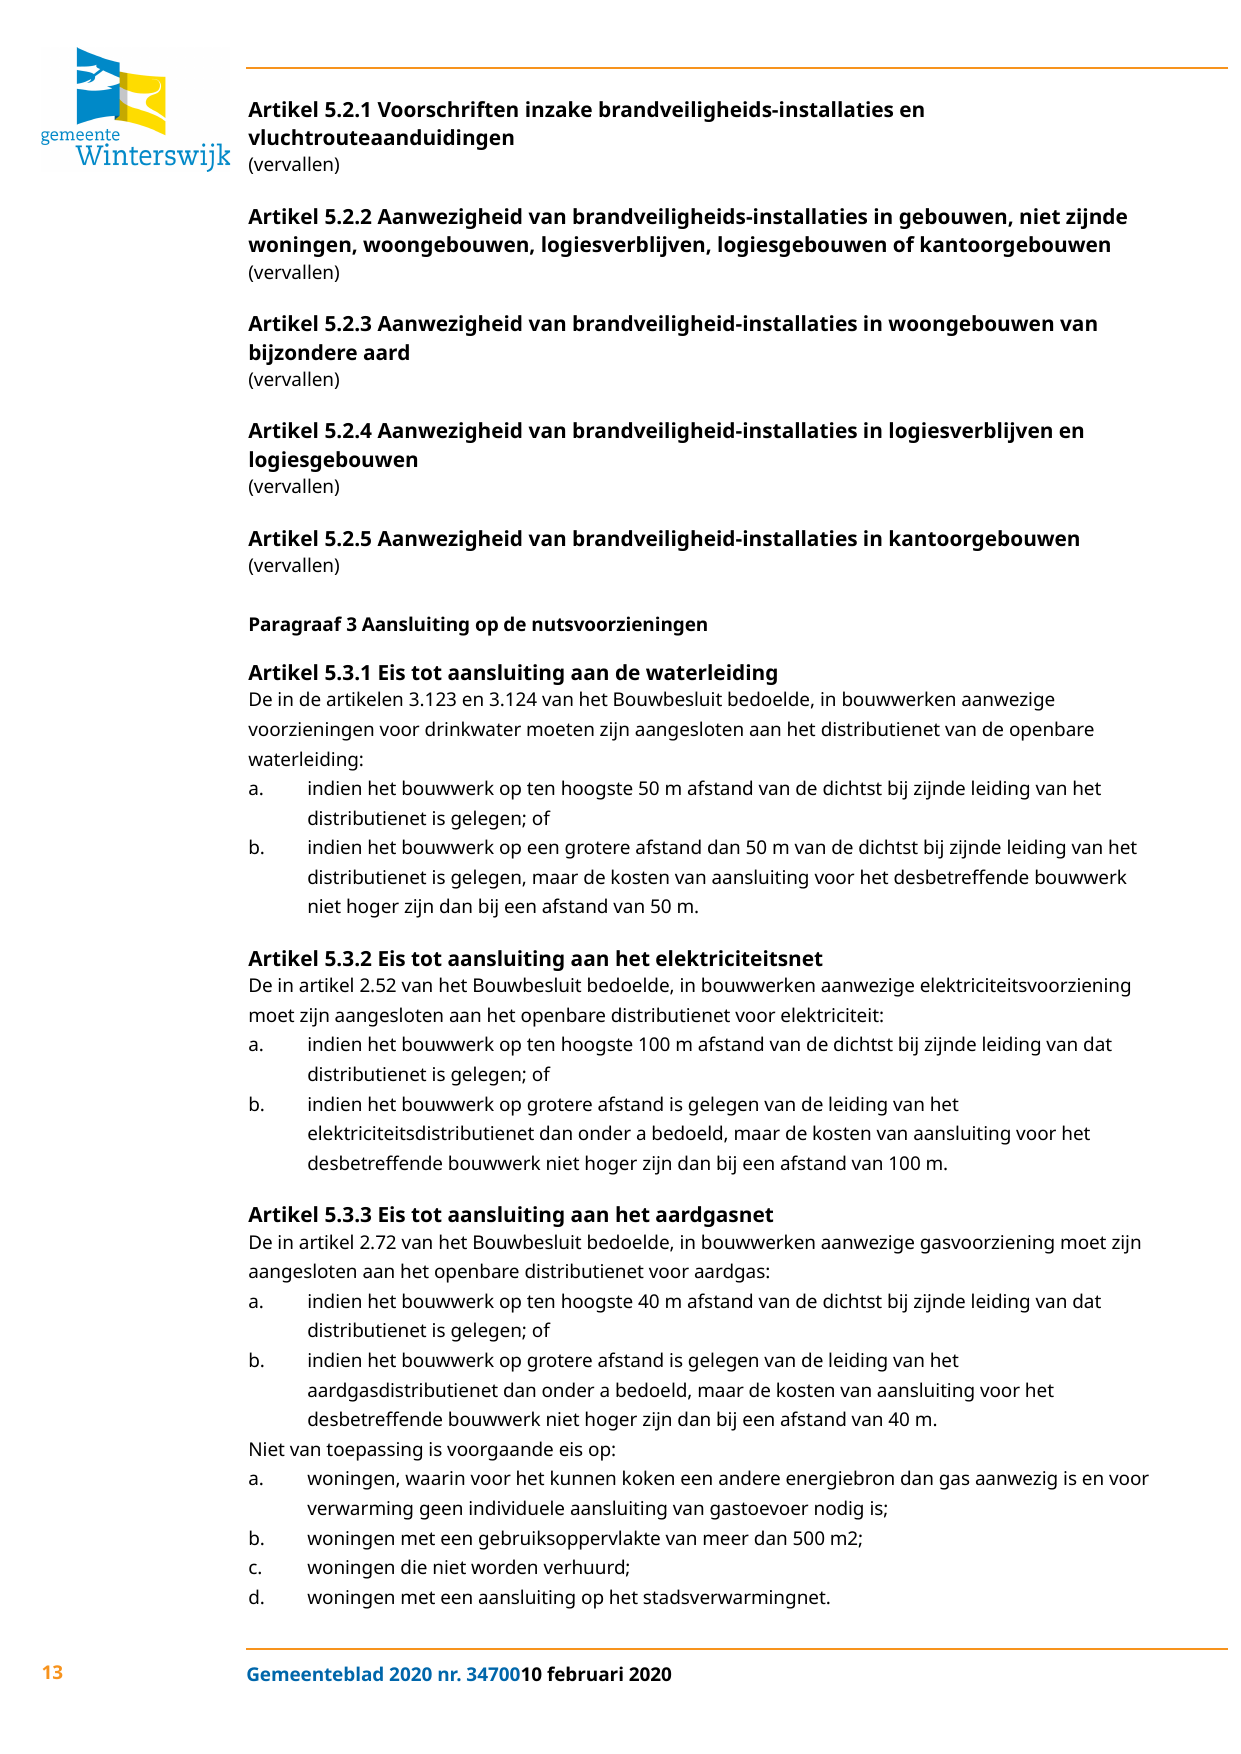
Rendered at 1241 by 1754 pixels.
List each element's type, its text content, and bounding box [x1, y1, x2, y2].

text Artikel 5.2.3 Aanwezigheid van brandveiligheid-installaties in woongebouwen van bijzondere aard [248, 309, 1152, 366]
picture [225, 153, 231, 162]
text Artikel 5.2.4 Aanwezigheid van brandveiligheid-installaties in logiesverblijven en logiesgebouwen [248, 417, 1152, 473]
text Paragraaf 3 Aansluiting op de nutsvoorzieningen [248, 612, 1152, 637]
list woningen, waarin voor het kunnen koken een andere energiebron dan gas aanwezig is en voor verwarming geen individuele aansluiting van gastoevoer nodig is; [248, 1466, 1152, 1521]
list indien het bouwwerk op grotere afstand is gelegen van de leiding van het aardgasdistributienet dan onder a bedoeld, maar de kosten van aansluiting voor het desbetreffende bouwwerk niet hoger zijn dan bij een afstand van 40 m. [248, 1347, 1152, 1432]
text (vervallen) [248, 552, 1152, 578]
text De in artikel 2.72 van het Bouwbesluit bedoelde, in bouwwerken aanwezige gasvoorziening moet zijn aangesloten aan het openbare distributienet voor aardgas: [248, 1229, 1152, 1284]
text (vervallen) [248, 473, 1152, 499]
text (vervallen) [248, 366, 1152, 392]
text Artikel 5.2.5 Aanwezigheid van brandveiligheid-installaties in kantoorgebouwen [248, 524, 1152, 552]
text (vervallen) [248, 259, 1152, 285]
list indien het bouwwerk op ten hoogste 100 m afstand van de dichtst bij zijnde leiding van dat distributienet is gelegen; of [248, 1032, 1152, 1087]
list woningen met een gebruiksoppervlakte van meer dan 500 m2; [248, 1525, 1152, 1550]
list indien het bouwwerk op een grotere afstand dan 50 m van de dichtst bij zijnde leiding van het distributienet is gelegen, maar de kosten van aansluiting voor het desbetreffende bouwwerk niet hoger zijn dan bij een afstand van 50 m. [248, 834, 1152, 919]
list indien het bouwwerk op ten hoogste 40 m afstand van de dichtst bij zijnde leiding van dat distributienet is gelegen; of [248, 1288, 1152, 1343]
text De in de artikelen 3.123 en 3.124 van het Bouwbesluit bedoelde, in bouwwerken aanwezige voorzieningen voor drinkwater moeten zijn aangesloten aan het distributienet van de openbare waterleiding: [248, 687, 1152, 771]
text Artikel 5.3.3 Eis tot aansluiting aan het aardgasnet [248, 1200, 1152, 1229]
text Niet van toepassing is voorgaande eis op: [248, 1436, 1152, 1462]
text (vervallen) [248, 152, 1152, 177]
text De in artikel 2.52 van het Bouwbesluit bedoelde, in bouwwerken aanwezige elektriciteitsvoorziening moet zijn aangesloten aan het openbare distributienet voor elektriciteit: [248, 972, 1152, 1028]
text Artikel 5.2.2 Aanwezigheid van brandveiligheids-installaties in gebouwen, niet zijnde woningen, woongebouwen, logiesverblijven, logiesgebouwen of kantoorgebouwen [248, 202, 1152, 259]
list indien het bouwwerk op grotere afstand is gelegen van de leiding van het elektriciteitsdistributienet dan onder a bedoeld, maar de kosten van aansluiting voor het desbetreffende bouwwerk niet hoger zijn dan bij een afstand van 100 m. [248, 1091, 1152, 1176]
text Artikel 5.3.2 Eis tot aansluiting aan het elektriciteitsnet [248, 944, 1152, 972]
list woningen met een aansluiting op het stadsverwarmingnet. [248, 1584, 1152, 1609]
text Artikel 5.3.1 Eis tot aansluiting aan de waterleiding [248, 658, 1152, 687]
list indien het bouwwerk op ten hoogste 50 m afstand van de dichtst bij zijnde leiding van het distributienet is gelegen; of [248, 775, 1152, 831]
list woningen die niet worden verhuurd; [248, 1554, 1152, 1580]
text Artikel 5.2.1 Voorschriften inzake brandveiligheids-installaties en vluchtrouteaanduidingen [248, 95, 1152, 152]
picture [41, 47, 231, 172]
